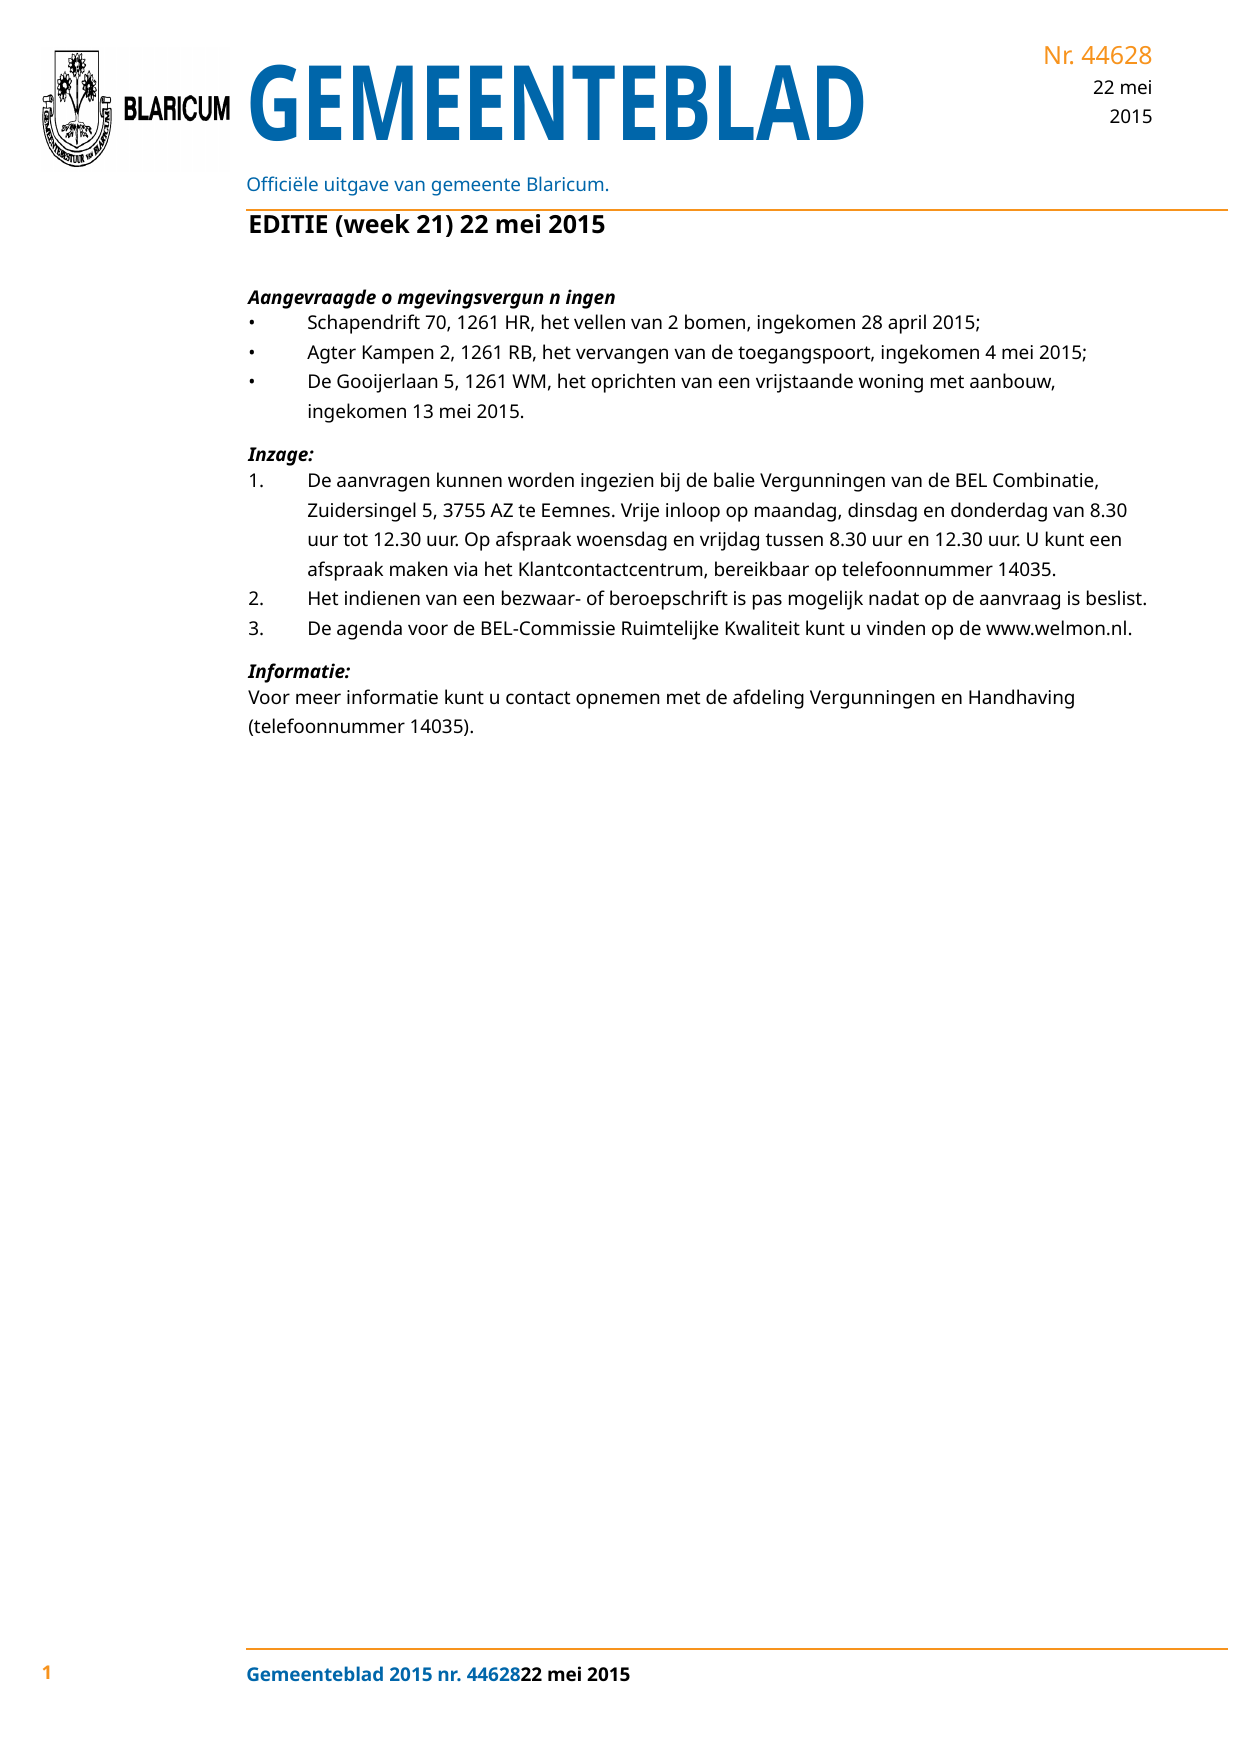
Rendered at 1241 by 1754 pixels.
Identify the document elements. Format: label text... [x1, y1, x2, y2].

picture [41, 47, 231, 172]
text Aangevraagde o mgevingsvergun n ingen [248, 284, 1152, 309]
text Inzage: [248, 441, 1152, 467]
list Agter Kampen 2, 1261 RB, het vervangen van de toegangspoort, ingekomen 4 mei 2015; [248, 339, 1152, 365]
text Informatie: [248, 658, 1152, 684]
list De agenda voor de BEL-Commissie Ruimtelijke Kwaliteit kunt u vinden op de www.welmon.nl. [248, 615, 1152, 641]
list Het indienen van een bezwaar- of beroepschrift is pas mogelijk nadat op de aanvraag is beslist. [248, 586, 1152, 611]
list De Gooijerlaan 5, 1261 WM, het oprichten van een vrijstaande woning met aanbouw, ingekomen 13 mei 2015. [248, 369, 1152, 424]
text EDITIE (week 21) 22 mei 2015 [248, 211, 1152, 241]
list Schapendrift 70, 1261 HR, het vellen van 2 bomen, ingekomen 28 april 2015; [248, 309, 1152, 335]
text Voor meer informatie kunt u contact opnemen met de afdeling Vergunningen en Handhaving (telefoonnummer 14035). [248, 684, 1152, 739]
list De aanvragen kunnen worden ingezien bij de balie Vergunningen van de BEL Combinatie, Zuidersingel 5, 3755 AZ te Eemnes. Vrije inloop op maandag, dinsdag en donderdag van 8.30 uur tot 12.30 uur. Op afspraak woensdag en vrijdag tussen 8.30 uur en 12.30 uur. U kunt een afspraak maken via het Klantcontactcentrum, bereikbaar op telefoonnummer 14035. [248, 467, 1152, 582]
